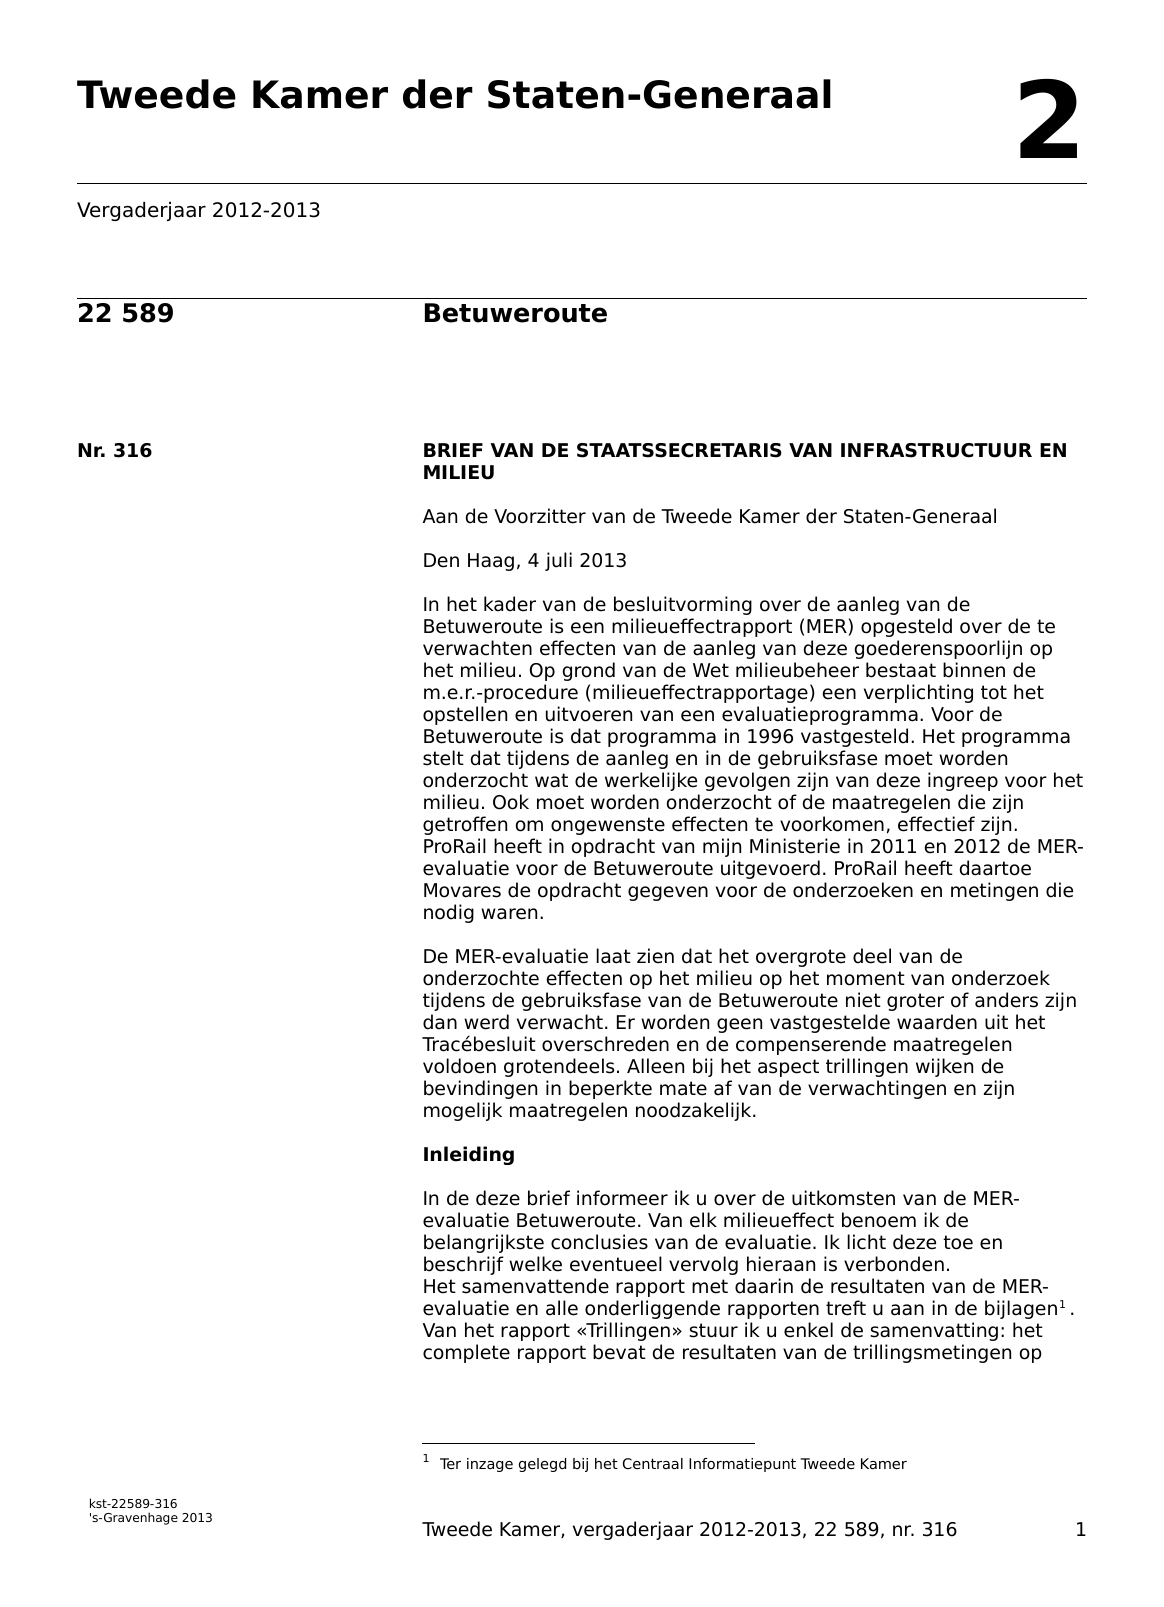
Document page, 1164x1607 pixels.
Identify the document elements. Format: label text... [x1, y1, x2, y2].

text ProRail heeft in opdracht van mijn Ministerie in 2011 en 2012 de MER-evaluatie voor de Betuweroute uitgevoerd. ProRail heeft daartoe Movares de opdracht gegeven voor de onderzoeken en metingen die nodig waren. [422, 836, 1087, 924]
text De MER-evaluatie laat zien dat het overgrote deel van de onderzochte effecten op het milieu op het moment van onderzoek tijdens de gebruiksfase van de Betuweroute niet groter of anders zijn dan werd verwacht. Er worden geen vastgestelde waarden uit het Tracébesluit overschreden en de compenserende maatregelen voldoen grotendeels. Alleen bij het aspect trillingen wijken de bevindingen in beperkte mate af van de verwachtingen en zijn mogelijk maatregelen noodzakelijk. [422, 946, 1087, 1122]
table_cell Vergaderjaar 2012-2013 [77, 184, 1087, 298]
subtitle 22 589 Betuweroute [77, 299, 1087, 329]
text In het kader van de besluitvorming over de aanleg van de Betuweroute is een milieueffectrapport (MER) opgesteld over de te verwachten effecten van de aanleg van deze goederenspoorlijn op het milieu. Op grond van de Wet milieubeheer bestaat binnen de m.e.r.-procedure (milieueffectrapportage) een verplichting tot het opstellen en uitvoeren van een evaluatieprogramma. Voor de Betuweroute is dat programma in 1996 vastgesteld. Het programma stelt dat tijdens de aanleg en in de gebruiksfase moet worden onderzocht wat de werkelijke gevolgen zijn van deze ingreep voor het milieu. Ook moet worden onderzocht of de maatregelen die zijn getroffen om ongewenste effecten te voorkomen, effectief zijn. [422, 594, 1087, 836]
text Aan de Voorzitter van de Tweede Kamer der Staten-Generaal [422, 506, 1087, 528]
text In de deze brief informeer ik u over de uitkomsten van de MER-evaluatie Betuweroute. Van elk milieueffect benoem ik de belangrijkste conclusies van de evaluatie. Ik licht deze toe en beschrijf welke eventueel vervolg hieraan is verbonden. [422, 1188, 1087, 1276]
text Den Haag, 4 juli 2013 [422, 550, 1087, 572]
text kst-22589-316 [88, 1497, 323, 1511]
text Ter inzage gelegd bij het Centraal Informatiepunt Tweede Kamer [422, 1452, 1087, 1474]
subtitle Nr. 316 BRIEF VAN DE STAATSSECRETARIS VAN INFRASTRUCTUUR EN MILIEU [77, 440, 1087, 484]
text Het samenvattende rapport met daarin de resultaten van de MER-evaluatie en alle onderliggende rapporten treft u aan in de bijlagen. Van het rapport «Trillingen» stuur ik u enkel de samenvatting: het complete rapport bevat de resultaten van de trillingsmetingen op [422, 1276, 1087, 1364]
subtitle Inleiding [422, 1144, 1087, 1166]
table_header 2 [886, 59, 1087, 183]
text 's-Gravenhage 2013 [88, 1511, 323, 1525]
table_header Tweede Kamer der Staten-Generaal [77, 59, 886, 183]
